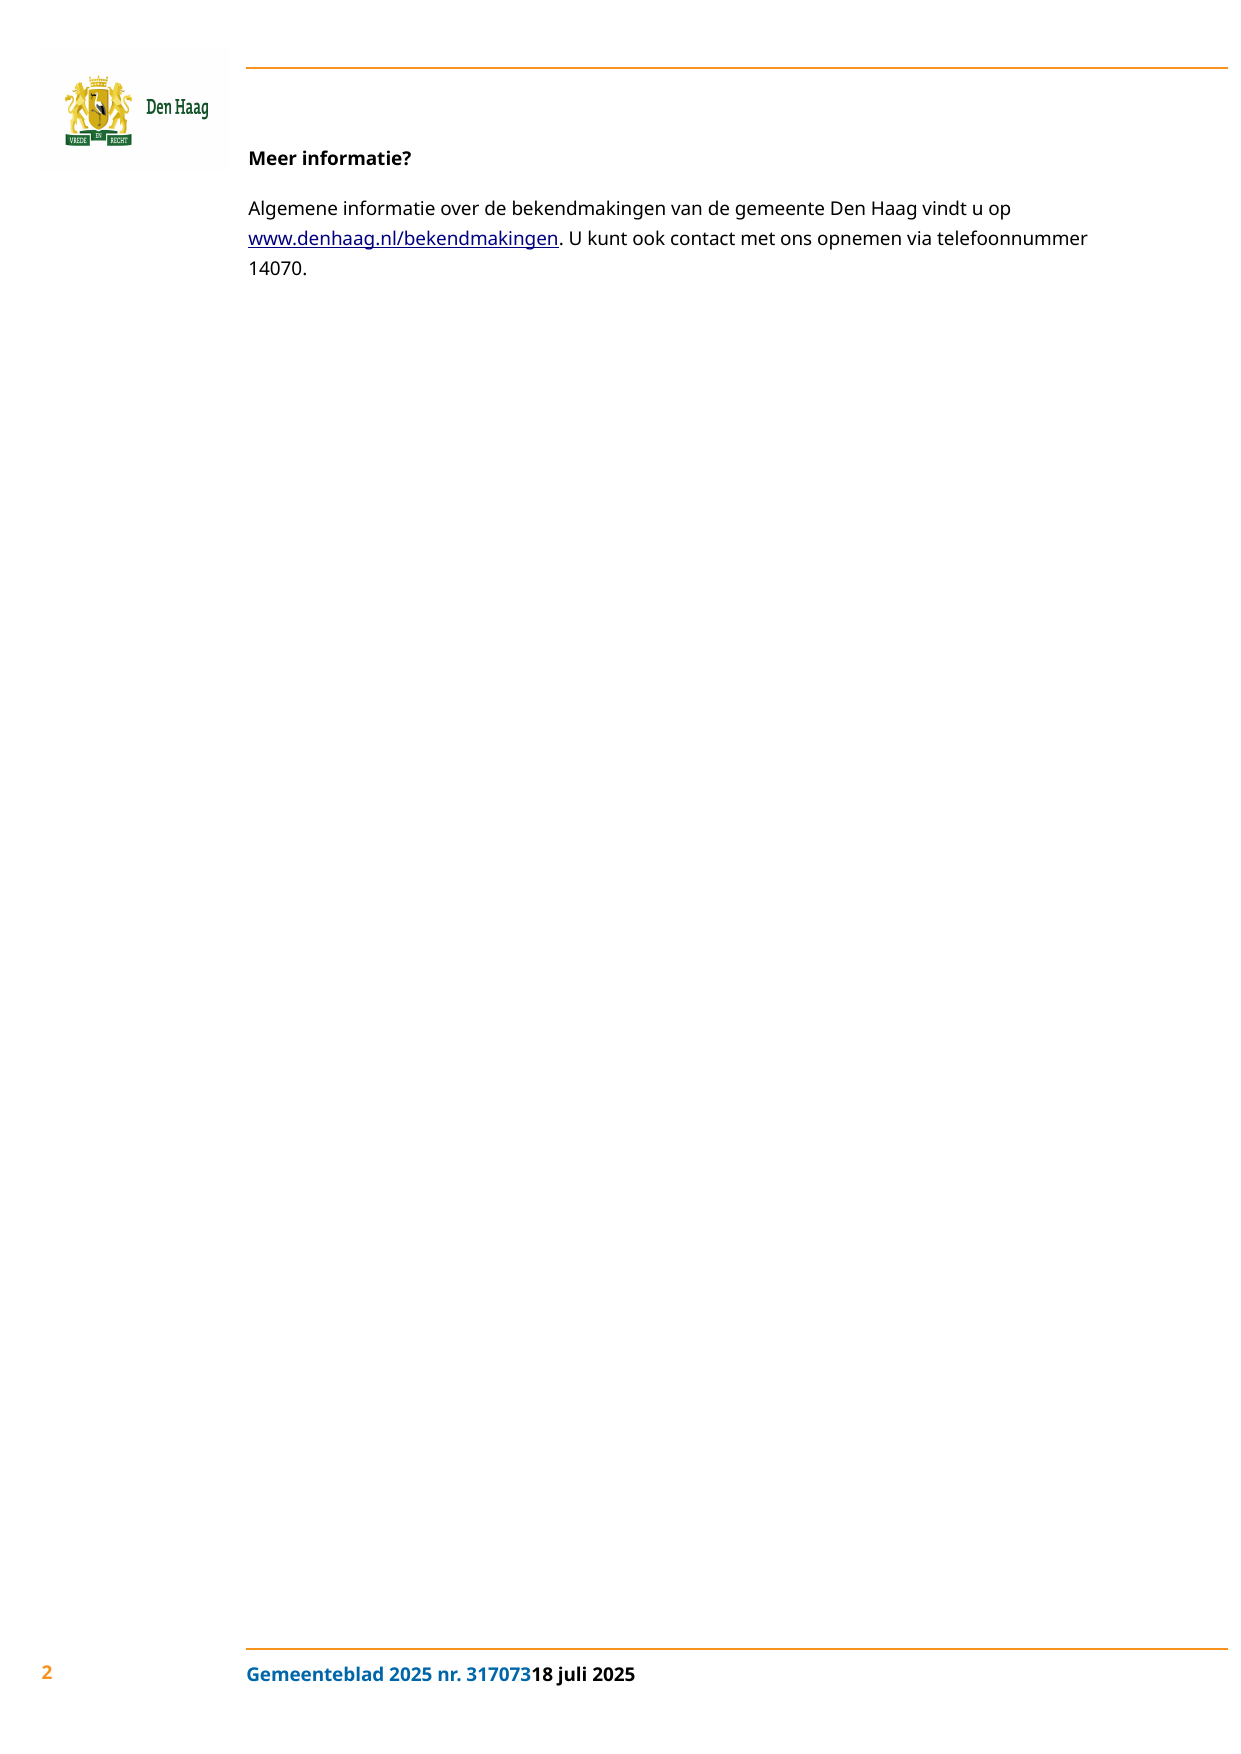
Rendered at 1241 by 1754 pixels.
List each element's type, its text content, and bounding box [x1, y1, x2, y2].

text Algemene informatie over de bekendmakingen van de gemeente Den Haag vindt u op www.denhaag.nl/bekendmakingen. U kunt ook contact met ons opnemen via telefoonnummer 14070. [248, 196, 1152, 281]
text Meer informatie? [248, 145, 1152, 171]
picture [41, 47, 231, 172]
